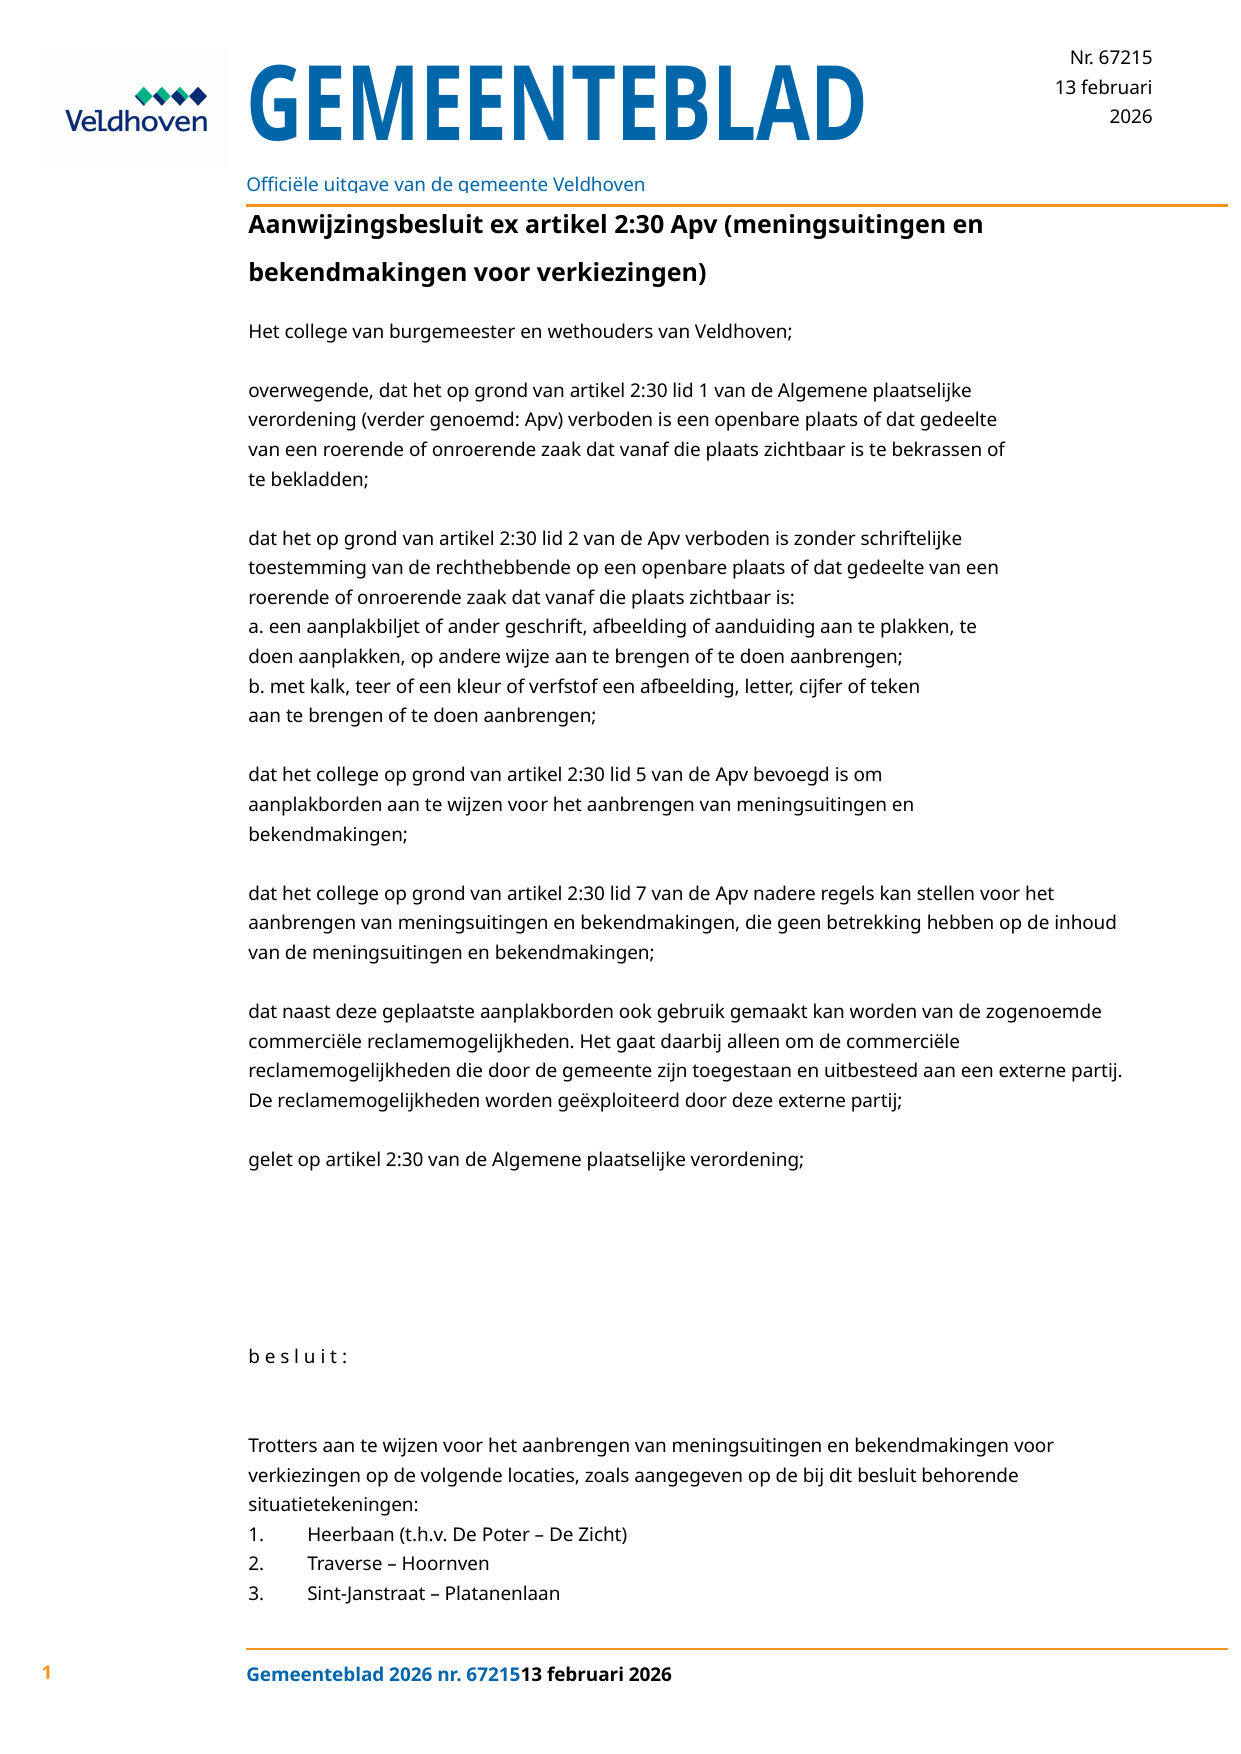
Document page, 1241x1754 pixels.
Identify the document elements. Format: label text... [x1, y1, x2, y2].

text dat het college op grond van artikel 2:30 lid 7 van de Apv nadere regels kan stellen voor het aanbrengen van meningsuitingen en bekendmakingen, die geen betrekking hebben op de inhoud van de meningsuitingen en bekendmakingen; [248, 880, 1152, 965]
text aanplakborden aan te wijzen voor het aanbrengen van meningsuitingen en [248, 791, 1152, 817]
list Heerbaan (t.h.v. De Poter – De Zicht) [248, 1521, 1152, 1547]
text Trotters aan te wijzen voor het aanbrengen van meningsuitingen en bekendmakingen voor verkiezingen op de volgende locaties, zoals aangegeven op de bij dit besluit behorende situatietekeningen: [248, 1432, 1152, 1517]
text b. met kalk, teer of een kleur of verfstof een afbeelding, letter, cijfer of teken [248, 673, 1152, 699]
text toestemming van de rechthebbende op een openbare plaats of dat gedeelte van een [248, 554, 1152, 580]
text te bekladden; [248, 466, 1152, 492]
list Sint-Janstraat – Platanenlaan [248, 1580, 1152, 1606]
picture [41, 47, 231, 172]
text roerende of onroerende zaak dat vanaf die plaats zichtbaar is: [248, 584, 1152, 610]
text gelet op artikel 2:30 van de Algemene plaatselijke verordening; [248, 1146, 1152, 1172]
text b e s l u i t : [248, 1343, 1152, 1369]
text dat het op grond van artikel 2:30 lid 2 van de Apv verboden is zonder schriftelijke [248, 525, 1152, 551]
text van een roerende of onroerende zaak dat vanaf die plaats zichtbaar is te bekrassen of [248, 436, 1152, 462]
text dat het college op grond van artikel 2:30 lid 5 van de Apv bevoegd is om [248, 762, 1152, 787]
text overwegende, dat het op grond van artikel 2:30 lid 1 van de Algemene plaatselijke [248, 377, 1152, 403]
text a. een aanplakbiljet of ander geschrift, afbeelding of aanduiding aan te plakken, te [248, 614, 1152, 639]
text verordening (verder genoemd: Apv) verboden is een openbare plaats of dat gedeelte [248, 407, 1152, 432]
text doen aanplakken, op andere wijze aan te brengen of te doen aanbrengen; [248, 643, 1152, 669]
text bekendmakingen; [248, 821, 1152, 847]
text aan te brengen of te doen aanbrengen; [248, 702, 1152, 728]
text Aanwijzingsbesluit ex artikel 2:30 Apv (meningsuitingen en bekendmakingen voor verkiezingen) [248, 207, 1152, 288]
text Het college van burgemeester en wethouders van Veldhoven; [248, 318, 1152, 344]
text dat naast deze geplaatste aanplakborden ook gebruik gemaakt kan worden van de zogenoemde commerciële reclamemogelijkheden. Het gaat daarbij alleen om de commerciële reclamemogelijkheden die door de gemeente zijn toegestaan en uitbesteed aan een externe partij. De reclamemogelijkheden worden geëxploiteerd door deze externe partij; [248, 998, 1152, 1113]
list Traverse – Hoornven [248, 1551, 1152, 1576]
